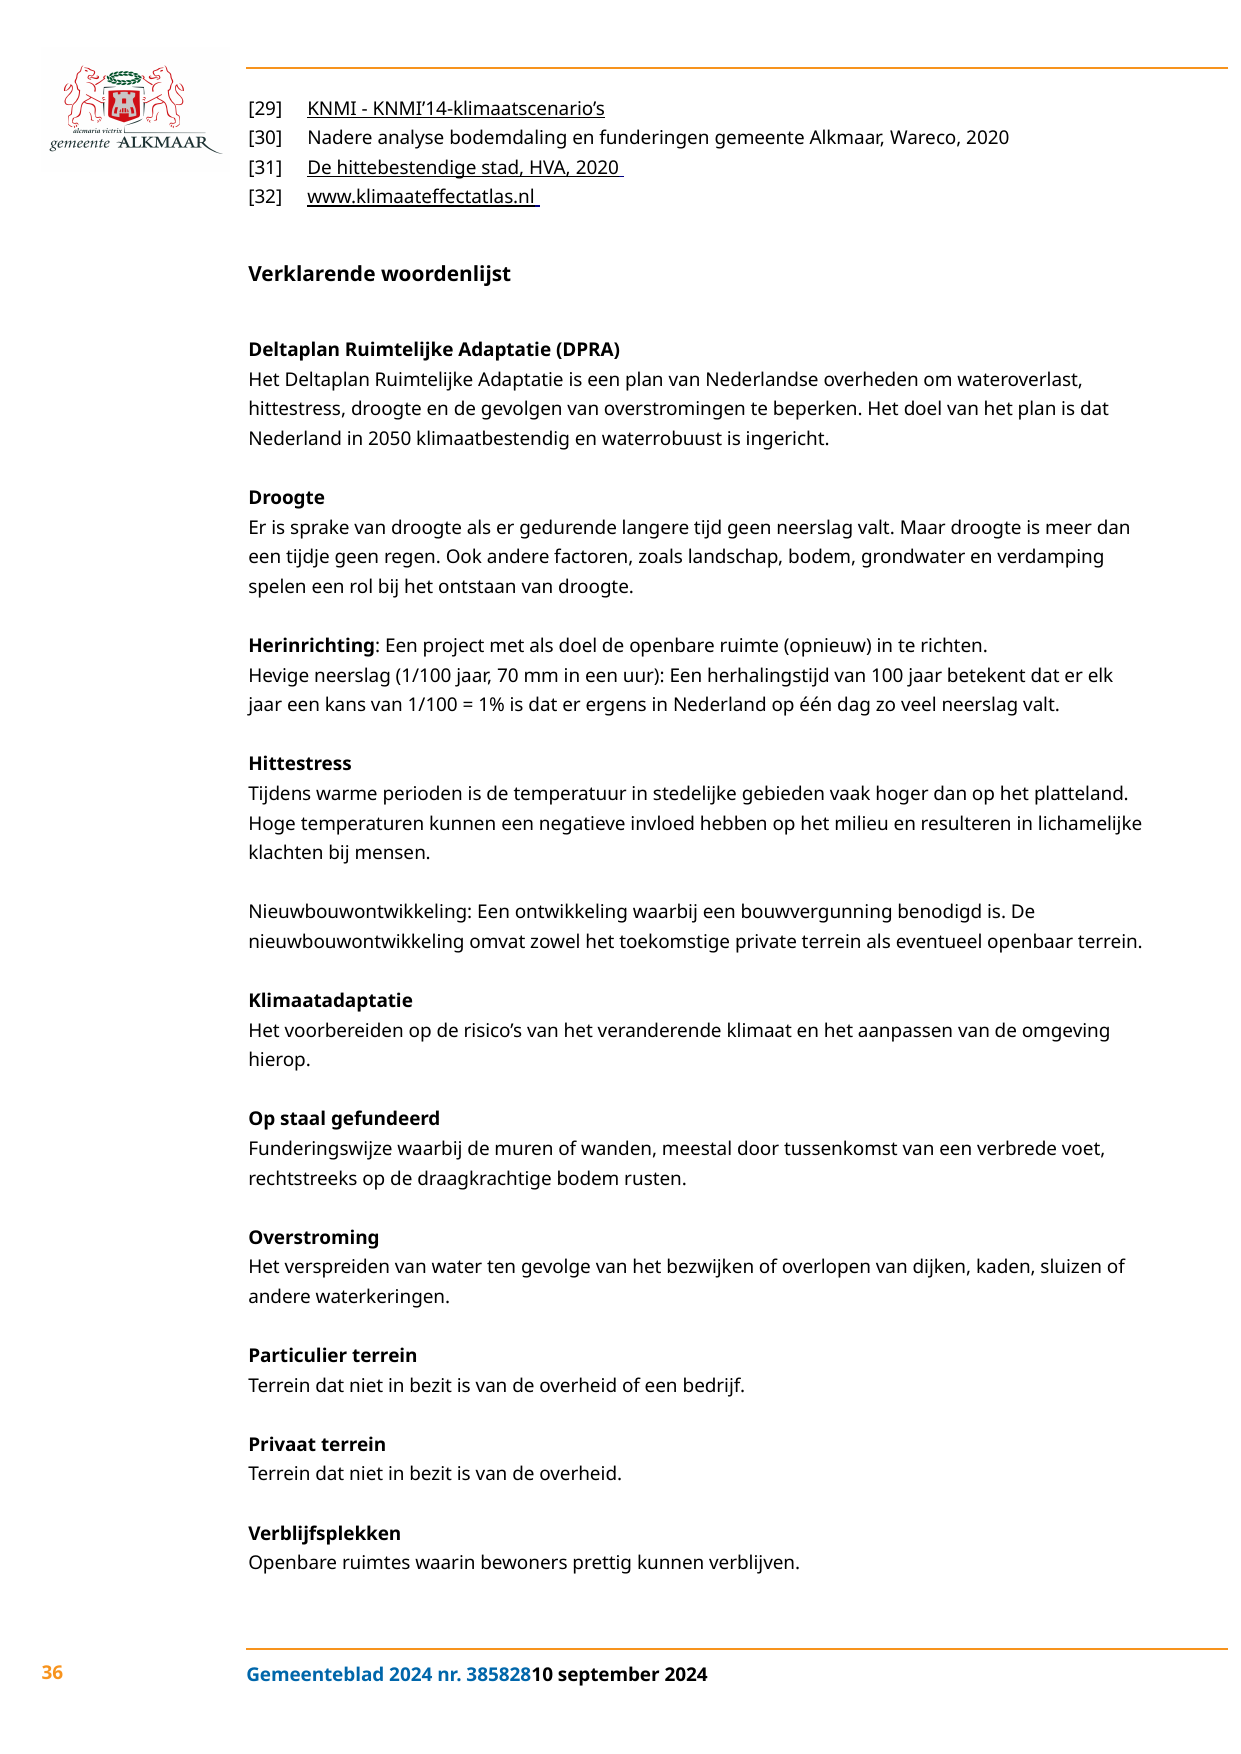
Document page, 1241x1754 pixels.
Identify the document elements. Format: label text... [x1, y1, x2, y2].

text Het Deltaplan Ruimtelijke Adaptatie is een plan van Nederlandse overheden om wateroverlast, hittestress, droogte en de gevolgen van overstromingen te beperken. Het doel van het plan is dat Nederland in 2050 klimaatbestendig en waterrobuust is ingericht. [248, 366, 1152, 451]
text Verblijfsplekken [248, 1520, 1152, 1546]
text Overstroming [248, 1224, 1152, 1250]
text Funderingswijze waarbij de muren of wanden, meestal door tussenkomst van een verbrede voet, rechtstreeks op de draagkrachtige bodem rusten. [248, 1135, 1152, 1191]
text Deltaplan Ruimtelijke Adaptatie (DPRA) [248, 336, 1152, 362]
text Klimaatadaptatie [248, 987, 1152, 1013]
text Hittestress [248, 751, 1152, 776]
text Herinrichting: Een project met als doel de openbare ruimte (opnieuw) in te richten. [248, 632, 1152, 658]
text Terrein dat niet in bezit is van de overheid of een bedrijf. [248, 1372, 1152, 1398]
text Hevige neerslag (1/100 jaar, 70 mm in een uur): Een herhalingstijd van 100 jaar betekent dat er elk jaar een kans van 1/100 = 1% is dat er ergens in Nederland op één dag zo veel neerslag valt. [248, 662, 1152, 717]
text Terrein dat niet in bezit is van de overheid. [248, 1461, 1152, 1486]
text Particulier terrein [248, 1342, 1152, 1368]
text Het voorbereiden op de risico’s van het veranderende klimaat en het aanpassen van de omgeving hierop. [248, 1017, 1152, 1072]
text Tijdens warme perioden is de temperatuur in stedelijke gebieden vaak hoger dan op het platteland. Hoge temperaturen kunnen een negatieve invloed hebben op het milieu en resulteren in lichamelijke klachten bij mensen. [248, 780, 1152, 865]
text Nieuwbouwontwikkeling: Een ontwikkeling waarbij een bouwvergunning benodigd is. De nieuwbouwontwikkeling omvat zowel het toekomstige private terrein als eventueel openbaar terrein. [248, 898, 1152, 954]
text Op staal gefundeerd [248, 1106, 1152, 1131]
text Privaat terrein [248, 1431, 1152, 1457]
list www.klimaateffectatlas.nl [248, 183, 1152, 209]
list Nadere analyse bodemdaling en funderingen gemeente Alkmaar, Wareco, 2020 [248, 124, 1152, 150]
picture [41, 47, 231, 172]
text Openbare ruimtes waarin bewoners prettig kunnen verblijven. [248, 1549, 1152, 1575]
list De hittebestendige stad, HVA, 2020 [248, 154, 1152, 180]
text Droogte [248, 484, 1152, 510]
text Verklarende woordenlijst [248, 259, 1152, 287]
text Er is sprake van droogte als er gedurende langere tijd geen neerslag valt. Maar droogte is meer dan een tijdje geen regen. Ook andere factoren, zoals landschap, bodem, grondwater en verdamping spelen een rol bij het ontstaan van droogte. [248, 514, 1152, 599]
text Het verspreiden van water ten gevolge van het bezwijken of overlopen van dijken, kaden, sluizen of andere waterkeringen. [248, 1253, 1152, 1309]
list KNMI - KNMI’14-klimaatscenario’s [248, 95, 1152, 121]
